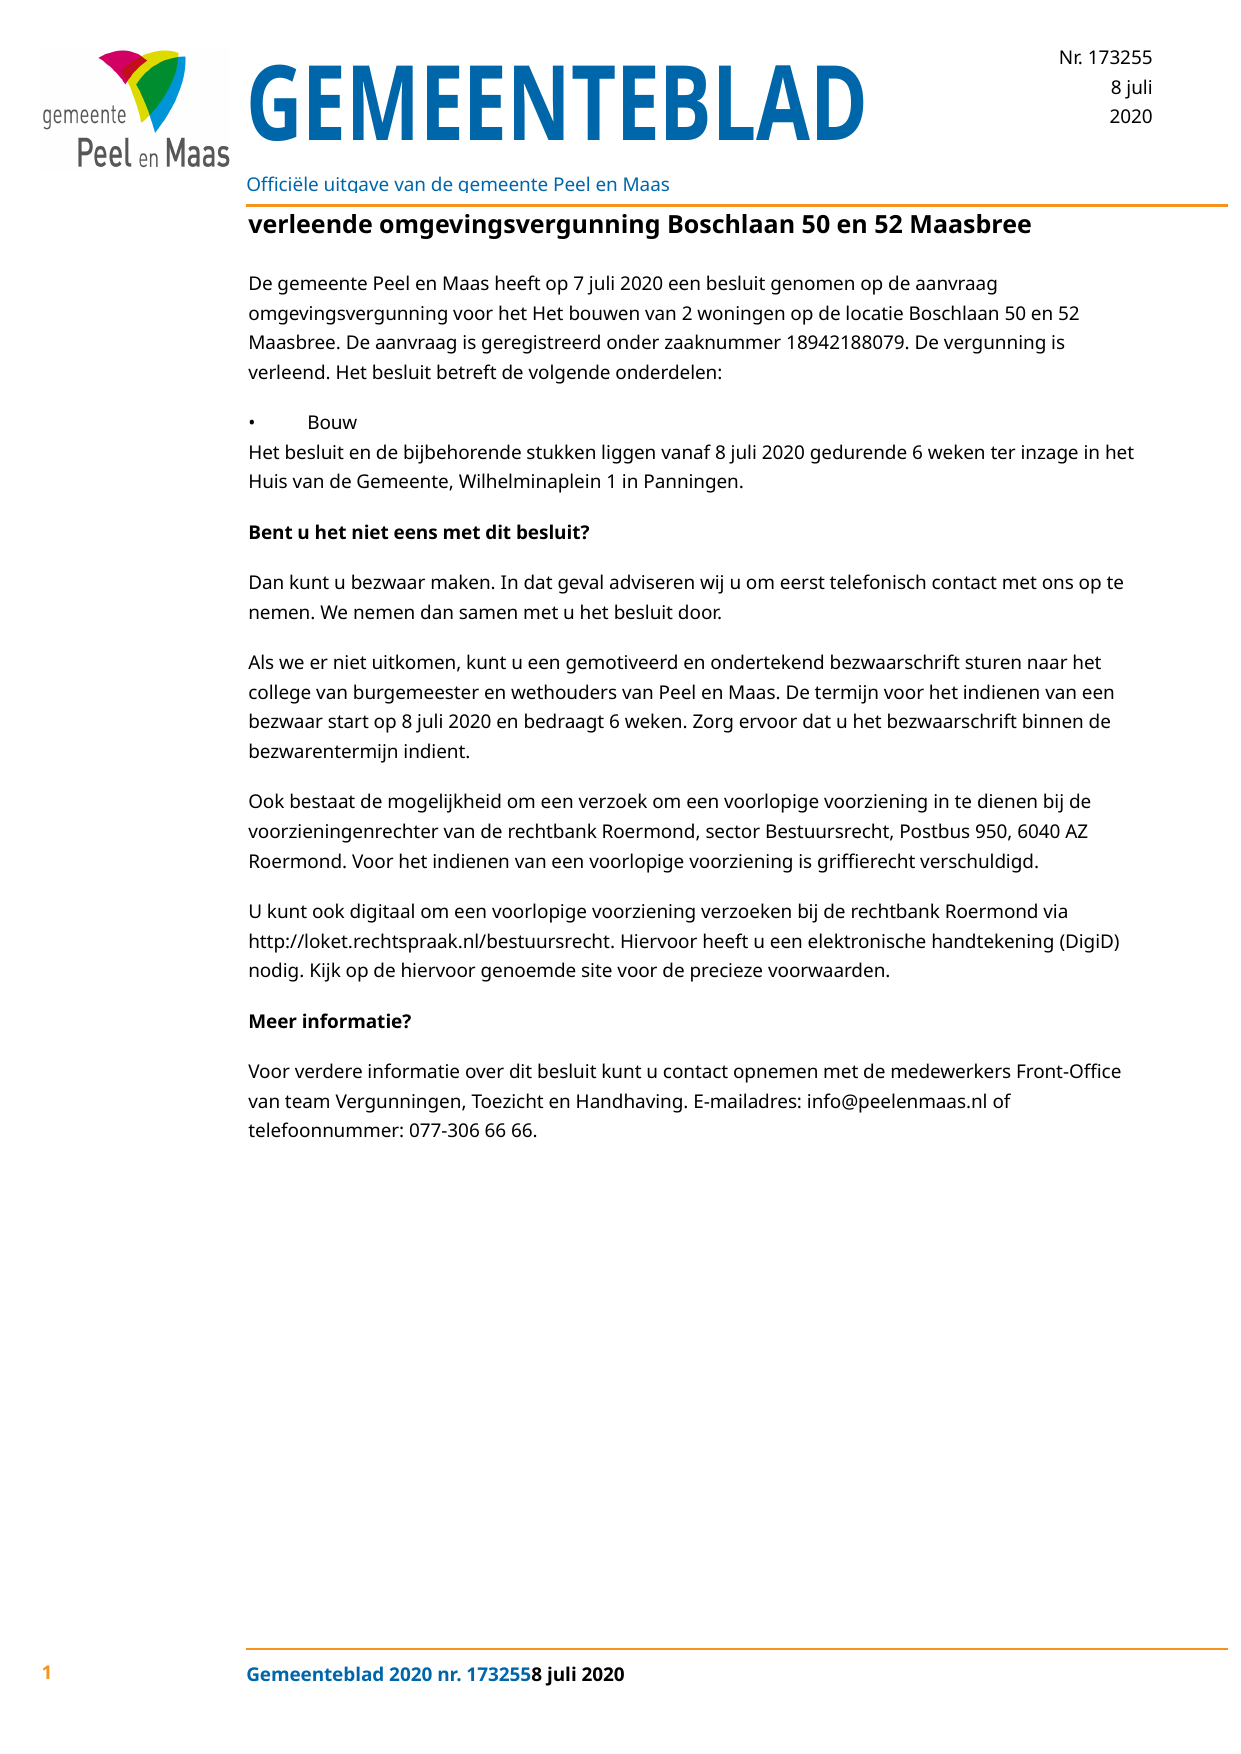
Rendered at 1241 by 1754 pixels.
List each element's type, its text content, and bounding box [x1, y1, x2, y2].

picture [41, 47, 231, 172]
text Als we er niet uitkomen, kunt u een gemotiveerd en ondertekend bezwaarschrift sturen naar het college van burgemeester en wethouders van Peel en Maas. De termijn voor het indienen van een bezwaar start op 8 juli 2020 en bedraagt 6 weken. Zorg ervoor dat u het bezwaarschrift binnen de bezwarentermijn indient. [248, 649, 1152, 764]
list Bouw [248, 409, 1152, 435]
text Bent u het niet eens met dit besluit? [248, 519, 1152, 545]
text verleende omgevingsvergunning Boschlaan 50 en 52 Maasbree [248, 207, 1152, 241]
text Dan kunt u bezwaar maken. In dat geval adviseren wij u om eerst telefonisch contact met ons op te nemen. We nemen dan samen met u het besluit door. [248, 569, 1152, 625]
text De gemeente Peel en Maas heeft op 7 juli 2020 een besluit genomen op de aanvraag omgevingsvergunning voor het Het bouwen van 2 woningen op de locatie Boschlaan 50 en 52 Maasbree. De aanvraag is geregistreerd onder zaaknummer 18942188079. De vergunning is verleend. Het besluit betreft de volgende onderdelen: [248, 270, 1152, 385]
text Voor verdere informatie over dit besluit kunt u contact opnemen met de medewerkers Front-Office van team Vergunningen, Toezicht en Handhaving. E-mailadres: info@peelenmaas.nl of telefoonnummer: 077-306 66 66. [248, 1058, 1152, 1143]
text U kunt ook digitaal om een voorlopige voorziening verzoeken bij de rechtbank Roermond via http://loket.rechtspraak.nl/bestuursrecht. Hiervoor heeft u een elektronische handtekening (DigiD) nodig. Kijk op de hiervoor genoemde site voor de precieze voorwaarden. [248, 898, 1152, 983]
text Meer informatie? [248, 1008, 1152, 1033]
text Ook bestaat de mogelijkheid om een verzoek om een voorlopige voorziening in te dienen bij de voorzieningenrechter van de rechtbank Roermond, sector Bestuursrecht, Postbus 950, 6040 AZ Roermond. Voor het indienen van een voorlopige voorziening is griffierecht verschuldigd. [248, 789, 1152, 873]
text Het besluit en de bijbehorende stukken liggen vanaf 8 juli 2020 gedurende 6 weken ter inzage in het Huis van de Gemeente, Wilhelminaplein 1 in Panningen. [248, 439, 1152, 494]
